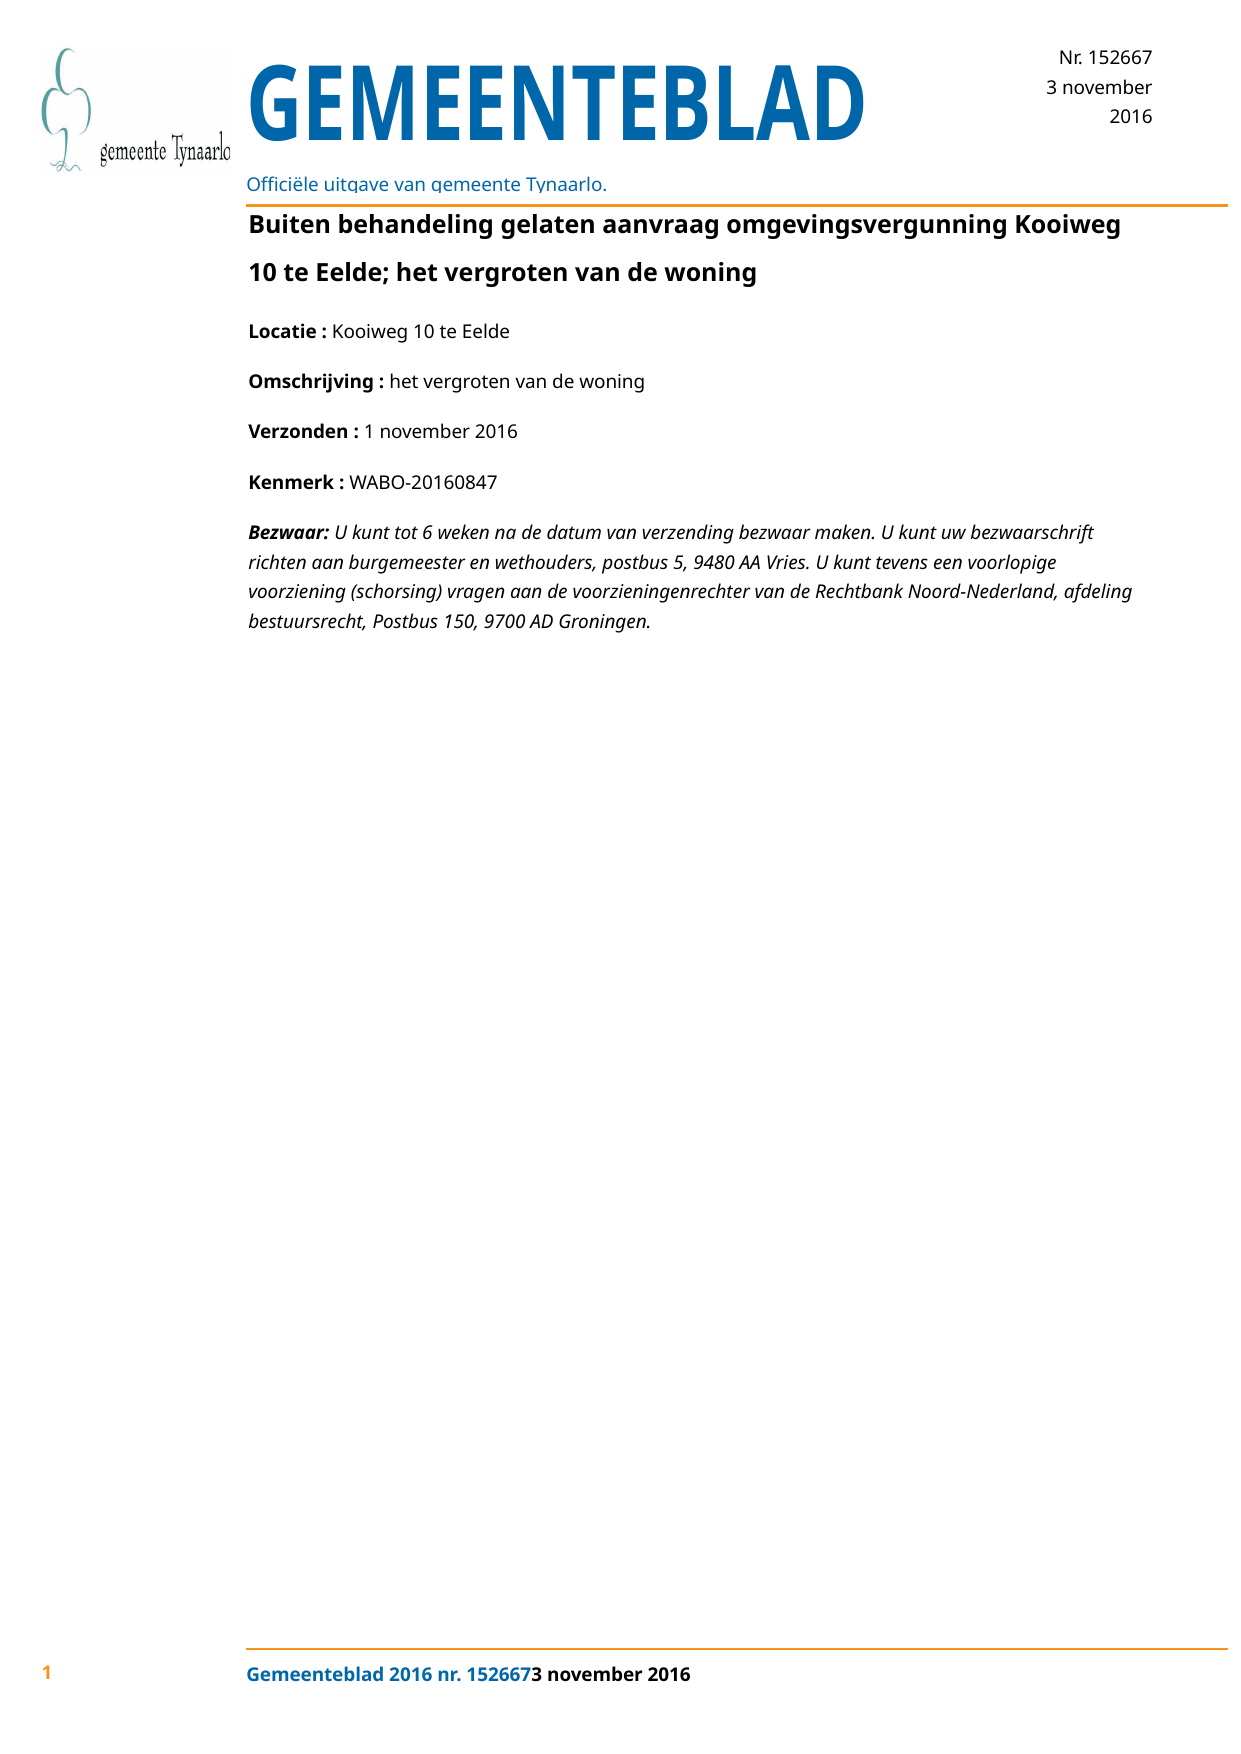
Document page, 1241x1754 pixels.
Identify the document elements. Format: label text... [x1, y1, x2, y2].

text Bezwaar: U kunt tot 6 weken na de datum van verzending bezwaar maken. U kunt uw bezwaarschrift richten aan burgemeester en wethouders, postbus 5, 9480 AA Vries. U kunt tevens een voorlopige voorziening (schorsing) vragen aan de voorzieningenrechter van de Rechtbank Noord-Nederland, afdeling bestuursrecht, Postbus 150, 9700 AD Groningen. [248, 519, 1152, 634]
picture [41, 47, 231, 172]
text Kenmerk : WABO-20160847 [248, 469, 1152, 495]
text Locatie : Kooiweg 10 te Eelde [248, 318, 1152, 344]
text Buiten behandeling gelaten aanvraag omgevingsvergunning Kooiweg 10 te Eelde; het vergroten van de woning [248, 207, 1152, 288]
text Omschrijving : het vergroten van de woning [248, 368, 1152, 394]
text Verzonden : 1 november 2016 [248, 419, 1152, 444]
